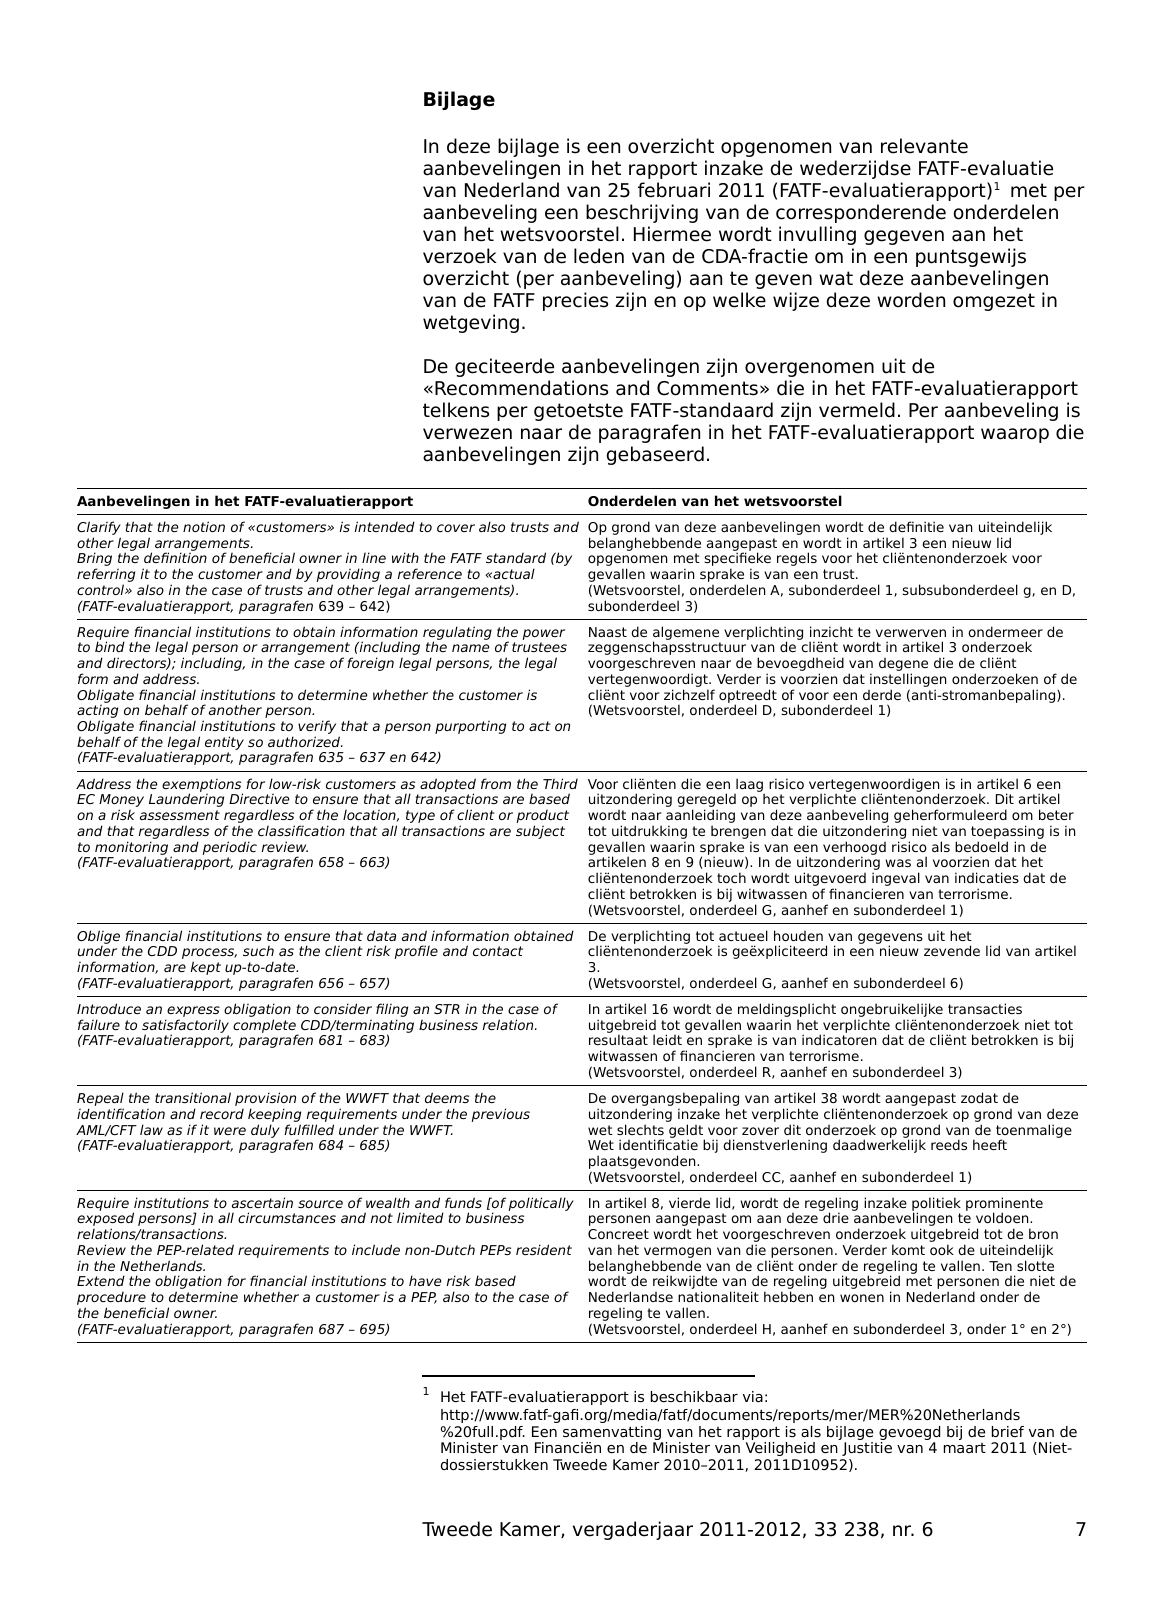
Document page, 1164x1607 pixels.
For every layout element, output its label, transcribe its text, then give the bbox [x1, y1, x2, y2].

table_cell Op grond van deze aanbevelingen wordt de definitie van uiteindelijk belanghebbende aangepast en wordt in artikel 3 een nieuw lid opgenomen met specifieke regels voor het cliëntenonderzoek voor gevallen waarin sprake is van een trust. (Wetsvoorstel, onderdelen A, subonderdeel 1, subsubonderdeel g, en D, subonderdeel 3) [582, 515, 1087, 619]
table_cell Require institutions to ascertain source of wealth and funds [of politically exposed persons] in all circumstances and not limited to business relations/transactions. Review the PEP-related requirements to include non-Dutch PEPs resident in the Netherlands. Extend the obligation for financial institutions to have risk based procedure to determine whether a customer is a PEP, also to the case of the beneficial owner. (FATF-evaluatierapport, paragrafen 687 – 695) [77, 1191, 582, 1342]
table_cell In artikel 16 wordt de meldingsplicht ongebruikelijke transacties uitgebreid tot gevallen waarin het verplichte cliëntenonderzoek niet tot resultaat leidt en sprake is van indicatoren dat de cliënt betrokken is bij witwassen of financieren van terrorisme. (Wetsvoorstel, onderdeel R, aanhef en subonderdeel 3) [582, 997, 1087, 1085]
table_cell Require financial institutions to obtain information regulating the power to bind the legal person or arrangement (including the name of trustees and directors); including, in the case of foreign legal persons, the legal form and address. Obligate financial institutions to determine whether the customer is acting on behalf of another person. Obligate financial institutions to verify that a person purporting to act on behalf of the legal entity so authorized. (FATF-evaluatierapport, paragrafen 635 – 637 en 642) [77, 620, 582, 771]
table_header Aanbevelingen in het FATF-evaluatierapport [77, 489, 582, 514]
text De geciteerde aanbevelingen zijn overgenomen uit de «Recommendations and Comments» die in het FATF-evaluatierapport telkens per getoetste FATF-standaard zijn vermeld. Per aanbeveling is verwezen naar de paragrafen in het FATF-evaluatierapport waarop die aanbevelingen zijn gebaseerd. [422, 356, 1087, 466]
table_cell Clarify that the notion of «customers» is intended to cover also trusts and other legal arrangements. Bring the definition of beneficial owner in line with the FATF standard (by referring it to the customer and by providing a reference to «actual control» also in the case of trusts and other legal arrangements). (FATF-evaluatierapport, paragrafen 639 – 642) [77, 515, 582, 619]
table_cell Naast de algemene verplichting inzicht te verwerven in ondermeer de zeggenschapsstructuur van de cliënt wordt in artikel 3 onderzoek voorgeschreven naar de bevoegdheid van degene die de cliënt vertegenwoordigt. Verder is voorzien dat instellingen onderzoeken of de cliënt voor zichzelf optreedt of voor een derde (anti-stromanbepaling). (Wetsvoorstel, onderdeel D, subonderdeel 1) [582, 620, 1087, 771]
table_cell De overgangsbepaling van artikel 38 wordt aangepast zodat de uitzondering inzake het verplichte cliëntenonderzoek op grond van deze wet slechts geldt voor zover dit onderzoek op grond van de toenmalige Wet identificatie bij dienstverlening daadwerkelijk reeds heeft plaatsgevonden. (Wetsvoorstel, onderdeel CC, aanhef en subonderdeel 1) [582, 1086, 1087, 1190]
text Het FATF-evaluatierapport is beschikbaar via: http://www.fatf-gafi.org/media/fatf/documents/reports/mer/MER%20Netherlands%20full.pdf. Een samenvatting van het rapport is als bijlage gevoegd bij de brief van de Minister van Financiën en de Minister van Veiligheid en Justitie van 4 maart 2011 (Niet-dossierstukken Tweede Kamer 2010–2011, 2011D10952). [422, 1385, 1087, 1474]
table_cell Repeal the transitional provision of the WWFT that deems the identification and record keeping requirements under the previous AML/CFT law as if it were duly fulfilled under the WWFT. (FATF-evaluatierapport, paragrafen 684 – 685) [77, 1086, 582, 1190]
table_header Onderdelen van het wetsvoorstel [582, 489, 1087, 514]
table_cell Introduce an express obligation to consider filing an STR in the case of failure to satisfactorily complete CDD/terminating business relation. (FATF-evaluatierapport, paragrafen 681 – 683) [77, 997, 582, 1085]
table_cell De verplichting tot actueel houden van gegevens uit het cliëntenonderzoek is geëxpliciteerd in een nieuw zevende lid van artikel 3. (Wetsvoorstel, onderdeel G, aanhef en subonderdeel 6) [582, 924, 1087, 996]
table_cell Oblige financial institutions to ensure that data and information obtained under the CDD process, such as the client risk profile and contact information, are kept up-to-date. (FATF-evaluatierapport, paragrafen 656 – 657) [77, 924, 582, 996]
table_cell Voor cliënten die een laag risico vertegenwoordigen is in artikel 6 een uitzondering geregeld op het verplichte cliëntenonderzoek. Dit artikel wordt naar aanleiding van deze aanbeveling geherformuleerd om beter tot uitdrukking te brengen dat die uitzondering niet van toepassing is in gevallen waarin sprake is van een verhoogd risico als bedoeld in de artikelen 8 en 9 (nieuw). In de uitzondering was al voorzien dat het cliëntenonderzoek toch wordt uitgevoerd ingeval van indicaties dat de cliënt betrokken is bij witwassen of financieren van terrorisme. (Wetsvoorstel, onderdeel G, aanhef en subonderdeel 1) [582, 772, 1087, 923]
subtitle Bijlage [77, 89, 1087, 111]
text In deze bijlage is een overzicht opgenomen van relevante aanbevelingen in het rapport inzake de wederzijdse FATF-evaluatie van Nederland van 25 februari 2011 (FATF-evaluatierapport) met per aanbeveling een beschrijving van de corresponderende onderdelen van het wetsvoorstel. Hiermee wordt invulling gegeven aan het verzoek van de leden van de CDA-fractie om in een puntsgewijs overzicht (per aanbeveling) aan te geven wat deze aanbevelingen van de FATF precies zijn en op welke wijze deze worden omgezet in wetgeving. [422, 136, 1087, 334]
table_cell Address the exemptions for low-risk customers as adopted from the Third EC Money Laundering Directive to ensure that all transactions are based on a risk assessment regardless of the location, type of client or product and that regardless of the classification that all transactions are subject to monitoring and periodic review. (FATF-evaluatierapport, paragrafen 658 – 663) [77, 772, 582, 923]
table_cell In artikel 8, vierde lid, wordt de regeling inzake politiek prominente personen aangepast om aan deze drie aanbevelingen te voldoen. Concreet wordt het voorgeschreven onderzoek uitgebreid tot de bron van het vermogen van die personen. Verder komt ook de uiteindelijk belanghebbende van de cliënt onder de regeling te vallen. Ten slotte wordt de reikwijdte van de regeling uitgebreid met personen die niet de Nederlandse nationaliteit hebben en wonen in Nederland onder de regeling te vallen. (Wetsvoorstel, onderdeel H, aanhef en subonderdeel 3, onder 1° en 2°) [582, 1191, 1087, 1342]
